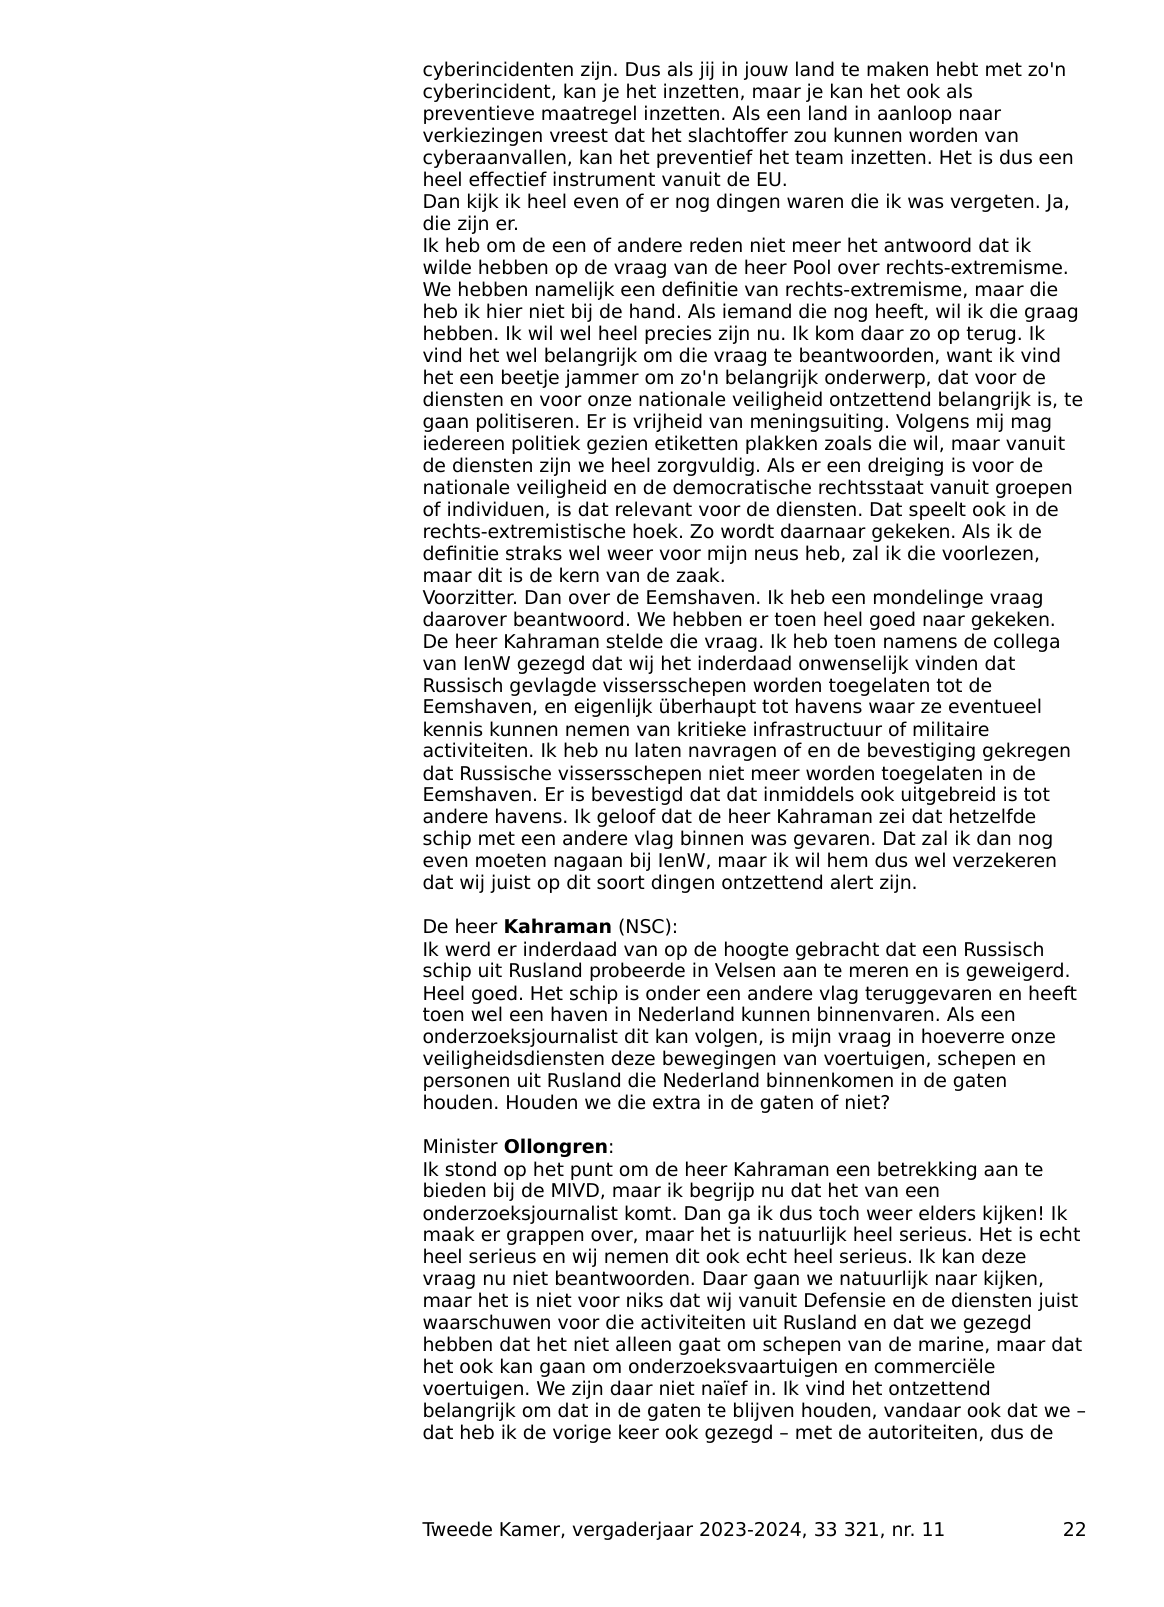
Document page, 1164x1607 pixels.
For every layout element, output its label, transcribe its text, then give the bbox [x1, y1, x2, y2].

text De heer Kahraman (NSC): [422, 916, 1087, 938]
text Ik werd er inderdaad van op de hoogte gebracht dat een Russisch schip uit Rusland probeerde in Velsen aan te meren en is geweigerd. Heel goed. Het schip is onder een andere vlag teruggevaren en heeft toen wel een haven in Nederland kunnen binnenvaren. Als een onderzoeksjournalist dit kan volgen, is mijn vraag in hoeverre onze veiligheidsdiensten deze bewegingen van voertuigen, schepen en personen uit Rusland die Nederland binnenkomen in de gaten houden. Houden we die extra in de gaten of niet? [422, 938, 1087, 1114]
text Ik heb om de een of andere reden niet meer het antwoord dat ik wilde hebben op de vraag van de heer Pool over rechts-extremisme. We hebben namelijk een definitie van rechts-extremisme, maar die heb ik hier niet bij de hand. Als iemand die nog heeft, wil ik die graag hebben. Ik wil wel heel precies zijn nu. Ik kom daar zo op terug. Ik vind het wel belangrijk om die vraag te beantwoorden, want ik vind het een beetje jammer om zo'n belangrijk onderwerp, dat voor de diensten en voor onze nationale veiligheid ontzettend belangrijk is, te gaan politiseren. Er is vrijheid van meningsuiting. Volgens mij mag iedereen politiek gezien etiketten plakken zoals die wil, maar vanuit de diensten zijn we heel zorgvuldig. Als er een dreiging is voor de nationale veiligheid en de democratische rechtsstaat vanuit groepen of individuen, is dat relevant voor de diensten. Dat speelt ook in de rechts-extremistische hoek. Zo wordt daarnaar gekeken. Als ik de definitie straks wel weer voor mijn neus heb, zal ik die voorlezen, maar dit is de kern van de zaak. [422, 235, 1087, 587]
text Minister Ollongren: [422, 1136, 1087, 1158]
text Ik stond op het punt om de heer Kahraman een betrekking aan te bieden bij de MIVD, maar ik begrijp nu dat het van een onderzoeksjournalist komt. Dan ga ik dus toch weer elders kijken! Ik maak er grappen over, maar het is natuurlijk heel serieus. Het is echt heel serieus en wij nemen dit ook echt heel serieus. Ik kan deze vraag nu niet beantwoorden. Daar gaan we natuurlijk naar kijken, maar het is niet voor niks dat wij vanuit Defensie en de diensten juist waarschuwen voor die activiteiten uit Rusland en dat we gezegd hebben dat het niet alleen gaat om schepen van de marine, maar dat het ook kan gaan om onderzoeksvaartuigen en commerciële voertuigen. We zijn daar niet naïef in. Ik vind het ontzettend belangrijk om dat in de gaten te blijven houden, vandaar ook dat we – dat heb ik de vorige keer ook gezegd – met de autoriteiten, dus de [422, 1158, 1087, 1444]
text Voorzitter. Dan over de Eemshaven. Ik heb een mondelinge vraag daarover beantwoord. We hebben er toen heel goed naar gekeken. De heer Kahraman stelde die vraag. Ik heb toen namens de collega van IenW gezegd dat wij het inderdaad onwenselijk vinden dat Russisch gevlagde vissersschepen worden toegelaten tot de Eemshaven, en eigenlijk überhaupt tot havens waar ze eventueel kennis kunnen nemen van kritieke infrastructuur of militaire activiteiten. Ik heb nu laten navragen of en de bevestiging gekregen dat Russische vissersschepen niet meer worden toegelaten in de Eemshaven. Er is bevestigd dat dat inmiddels ook uitgebreid is tot andere havens. Ik geloof dat de heer Kahraman zei dat hetzelfde schip met een andere vlag binnen was gevaren. Dat zal ik dan nog even moeten nagaan bij IenW, maar ik wil hem dus wel verzekeren dat wij juist op dit soort dingen ontzettend alert zijn. [422, 587, 1087, 894]
text cyberincidenten zijn. Dus als jij in jouw land te maken hebt met zo'n cyberincident, kan je het inzetten, maar je kan het ook als preventieve maatregel inzetten. Als een land in aanloop naar verkiezingen vreest dat het slachtoffer zou kunnen worden van cyberaanvallen, kan het preventief het team inzetten. Het is dus een heel effectief instrument vanuit de EU. [422, 59, 1087, 191]
text Dan kijk ik heel even of er nog dingen waren die ik was vergeten. Ja, die zijn er. [422, 191, 1087, 235]
